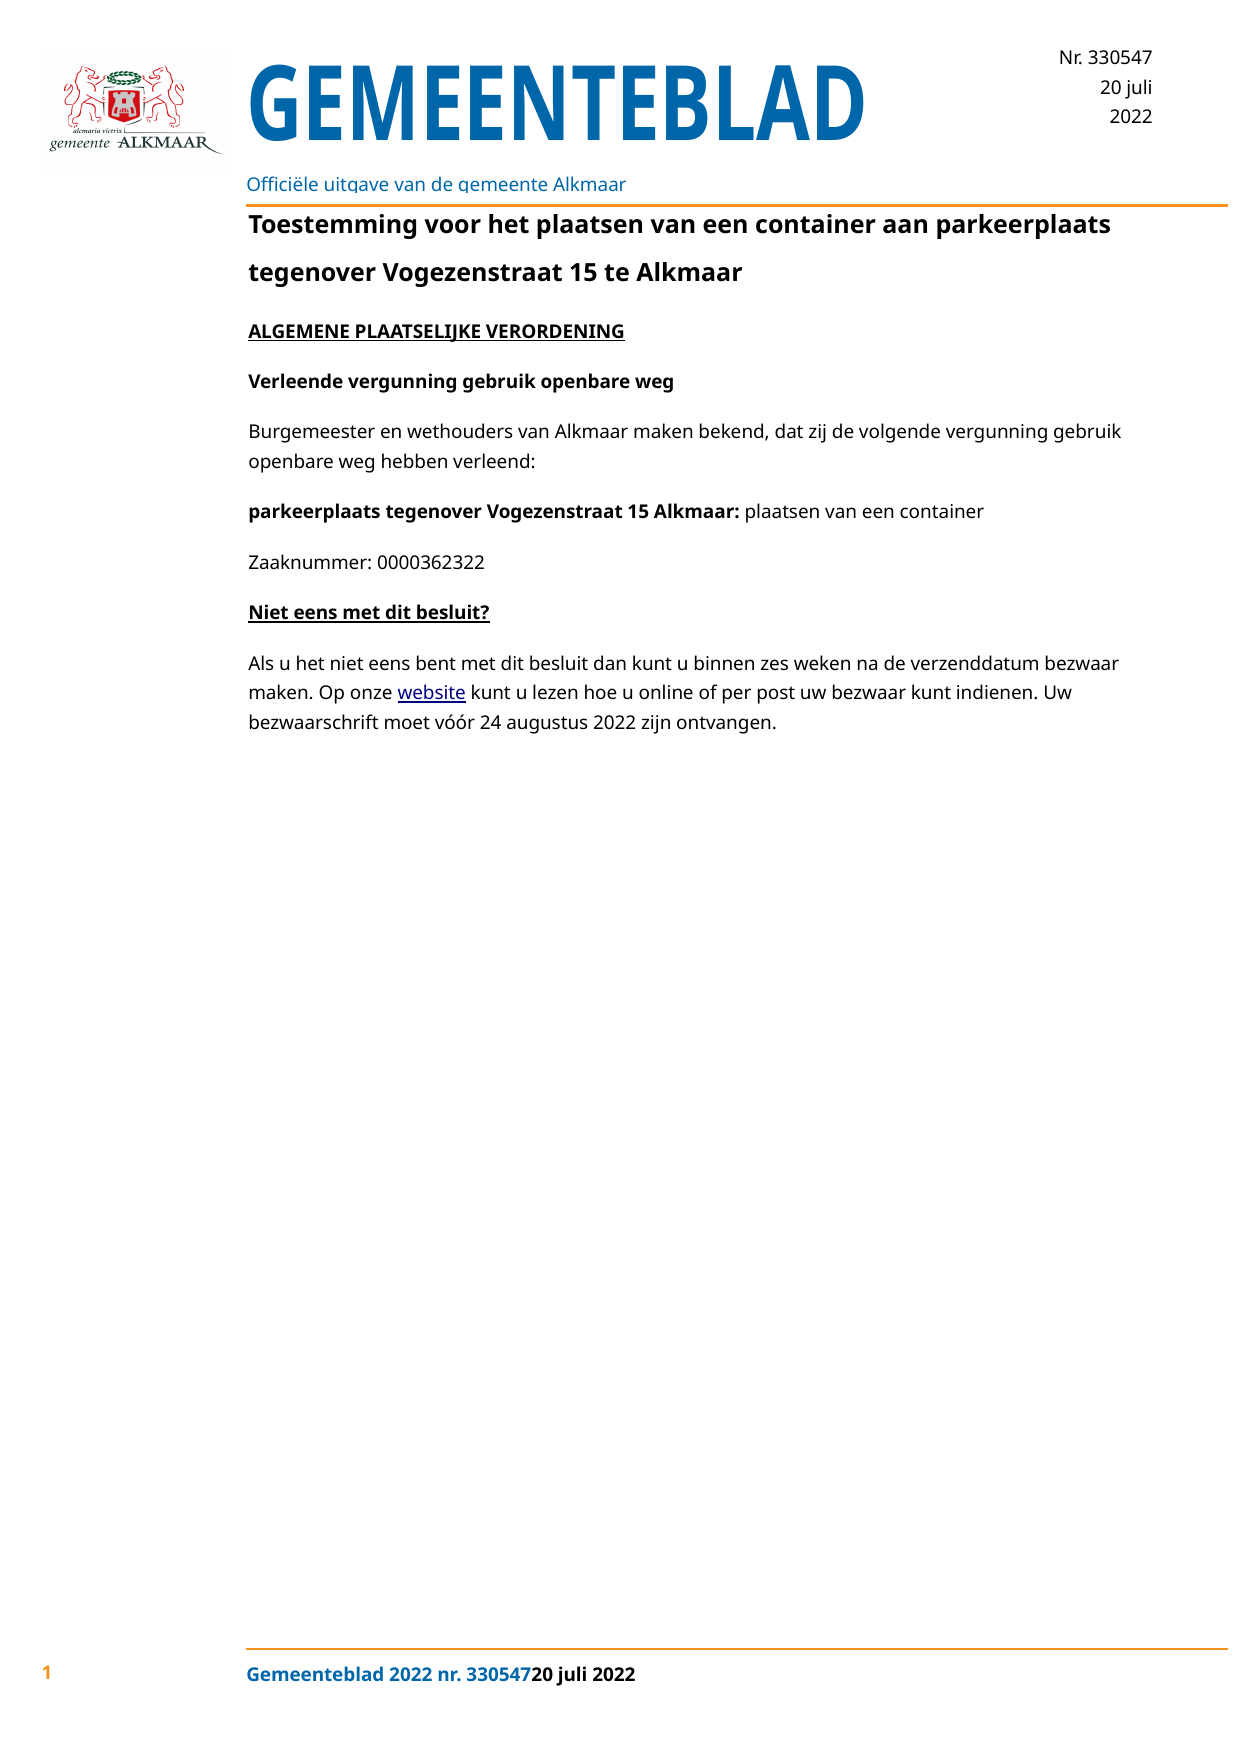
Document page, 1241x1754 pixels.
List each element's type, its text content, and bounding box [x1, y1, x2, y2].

text Verleende vergunning gebruik openbare weg [248, 368, 1152, 394]
text Niet eens met dit besluit? [248, 599, 1152, 625]
text Zaaknummer: 0000362322 [248, 549, 1152, 575]
text Burgemeester en wethouders van Alkmaar maken bekend, dat zij de volgende vergunning gebruik openbare weg hebben verleend: [248, 419, 1152, 474]
picture [41, 47, 231, 172]
text Als u het niet eens bent met dit besluit dan kunt u binnen zes weken na de verzenddatum bezwaar maken. Op onze website kunt u lezen hoe u online of per post uw bezwaar kunt indienen. Uw bezwaarschrift moet vóór 24 augustus 2022 zijn ontvangen. [248, 650, 1152, 735]
text parkeerplaats tegenover Vogezenstraat 15 Alkmaar: plaatsen van een container [248, 499, 1152, 524]
text ALGEMENE PLAATSELIJKE VERORDENING [248, 318, 1152, 344]
text Toestemming voor het plaatsen van een container aan parkeerplaats tegenover Vogezenstraat 15 te Alkmaar [248, 207, 1152, 288]
